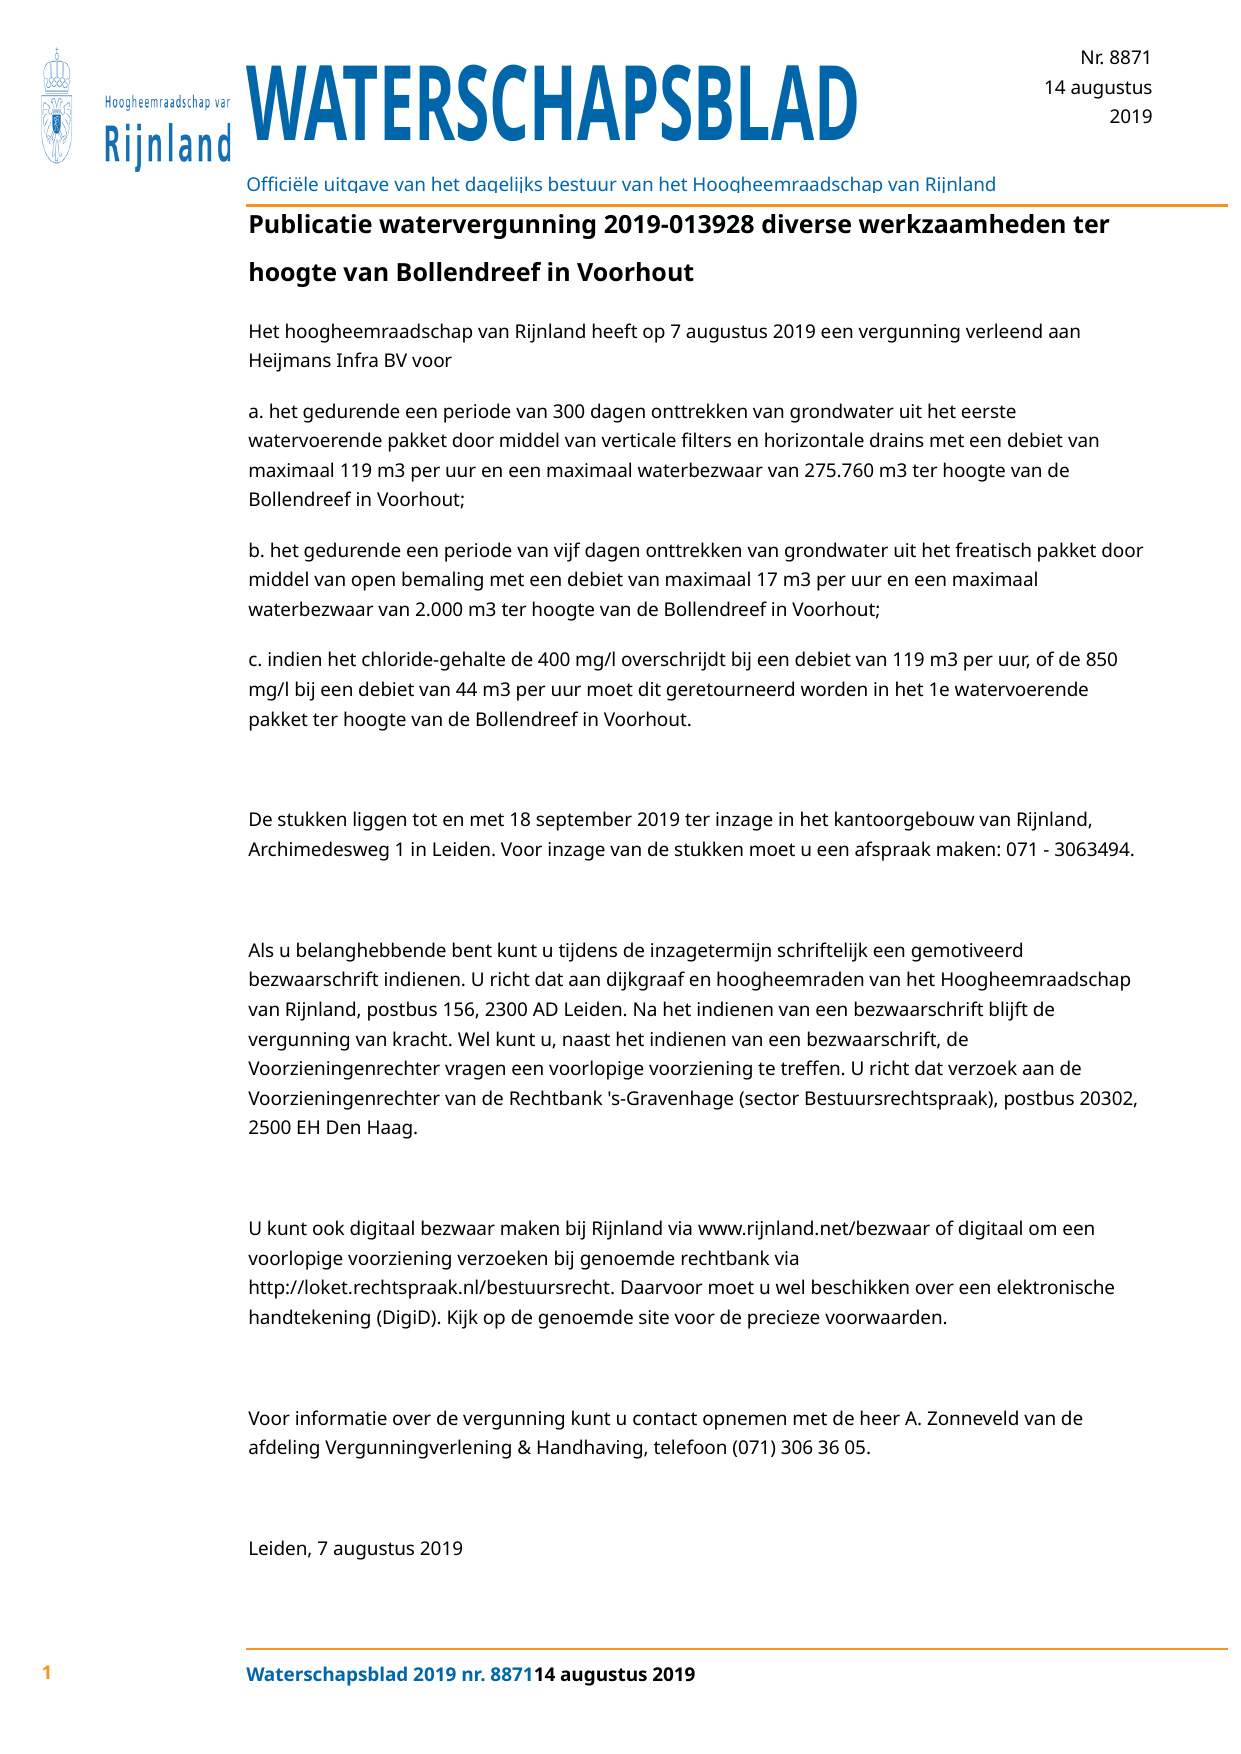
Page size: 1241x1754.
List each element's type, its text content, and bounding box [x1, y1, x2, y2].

text Leiden, 7 augustus 2019 [248, 1535, 1152, 1561]
text Voor informatie over de vergunning kunt u contact opnemen met de heer A. Zonneveld van de afdeling Vergunningverlening & Handhaving, telefoon (071) 306 36 05. [248, 1405, 1152, 1460]
text b. het gedurende een periode van vijf dagen onttrekken van grondwater uit het freatisch pakket door middel van open bemaling met een debiet van maximaal 17 m3 per uur en een maximaal waterbezwaar van 2.000 m3 ter hoogte van de Bollendreef in Voorhout; [248, 537, 1152, 622]
text U kunt ook digitaal bezwaar maken bij Rijnland via www.rijnland.net/bezwaar of digitaal om een voorlopige voorziening verzoeken bij genoemde rechtbank via http://loket.rechtspraak.nl/bestuursrecht. Daarvoor moet u wel beschikken over een elektronische handtekening (DigiD). Kijk op de genoemde site voor de precieze voorwaarden. [248, 1215, 1152, 1330]
text Als u belanghebbende bent kunt u tijdens de inzagetermijn schriftelijk een gemotiveerd bezwaarschrift indienen. U richt dat aan dijkgraaf en hoogheemraden van het Hoogheemraadschap van Rijnland, postbus 156, 2300 AD Leiden. Na het indienen van een bezwaarschrift blijft de vergunning van kracht. Wel kunt u, naast het indienen van een bezwaarschrift, de Voorzieningenrechter vragen een voorlopige voorziening te treffen. U richt dat verzoek aan de Voorzieningenrechter van de Rechtbank 's-Gravenhage (sector Bestuursrechtspraak), postbus 20302, 2500 EH Den Haag. [248, 937, 1152, 1140]
text Publicatie watervergunning 2019-013928 diverse werkzaamheden ter hoogte van Bollendreef in Voorhout [248, 207, 1152, 288]
text c. indien het chloride-gehalte de 400 mg/l overschrijdt bij een debiet van 119 m3 per uur, of de 850 mg/l bij een debiet van 44 m3 per uur moet dit geretourneerd worden in het 1e watervoerende pakket ter hoogte van de Bollendreef in Voorhout. [248, 647, 1152, 732]
text De stukken liggen tot en met 18 september 2019 ter inzage in het kantoorgebouw van Rijnland, Archimedesweg 1 in Leiden. Voor inzage van de stukken moet u een afspraak maken: 071 - 3063494. [248, 807, 1152, 862]
text a. het gedurende een periode van 300 dagen onttrekken van grondwater uit het eerste watervoerende pakket door middel van verticale filters en horizontale drains met een debiet van maximaal 119 m3 per uur en een maximaal waterbezwaar van 275.760 m3 ter hoogte van de Bollendreef in Voorhout; [248, 398, 1152, 512]
picture [41, 47, 231, 172]
text Het hoogheemraadschap van Rijnland heeft op 7 augustus 2019 een vergunning verleend aan Heijmans Infra BV voor [248, 318, 1152, 373]
